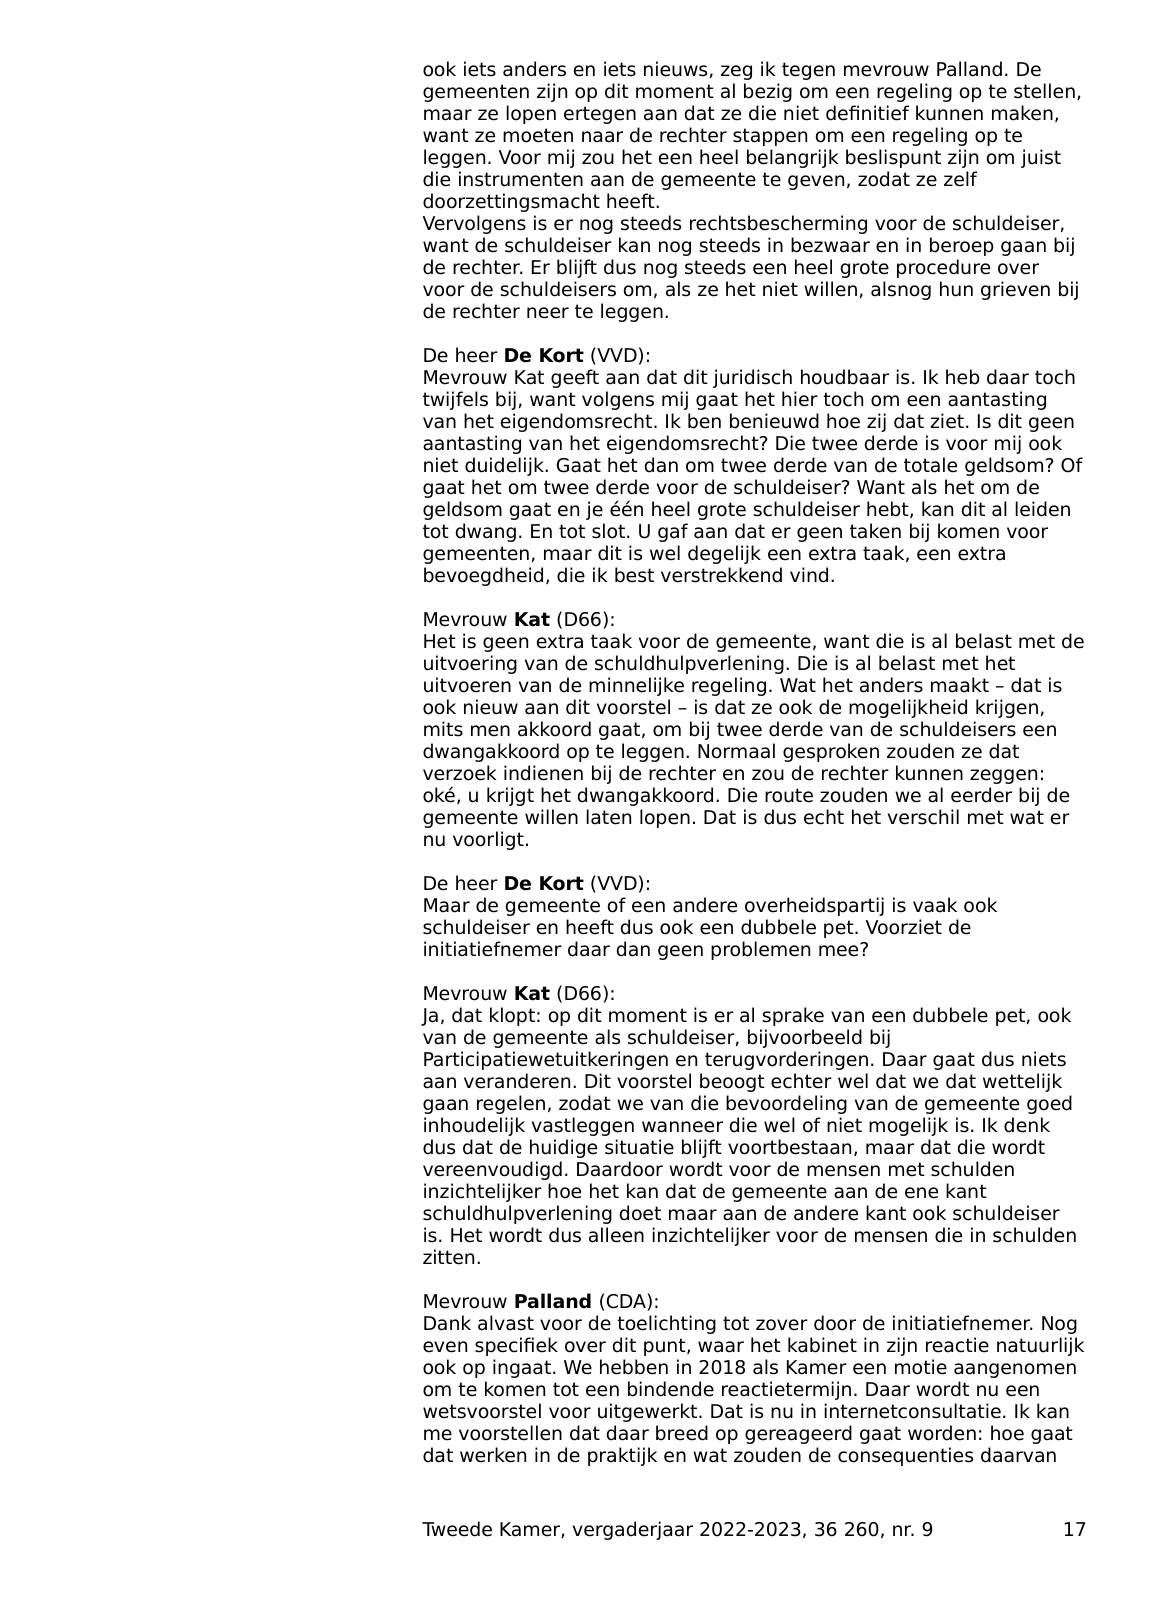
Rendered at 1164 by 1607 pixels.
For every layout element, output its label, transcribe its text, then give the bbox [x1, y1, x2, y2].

text Mevrouw Kat geeft aan dat dit juridisch houdbaar is. Ik heb daar toch twijfels bij, want volgens mij gaat het hier toch om een aantasting van het eigendomsrecht. Ik ben benieuwd hoe zij dat ziet. Is dit geen aantasting van het eigendomsrecht? Die twee derde is voor mij ook niet duidelijk. Gaat het dan om twee derde van de totale geldsom? Of gaat het om twee derde voor de schuldeiser? Want als het om de geldsom gaat en je één heel grote schuldeiser hebt, kan dit al leiden tot dwang. En tot slot. U gaf aan dat er geen taken bij komen voor gemeenten, maar dit is wel degelijk een extra taak, een extra bevoegdheid, die ik best verstrekkend vind. [422, 367, 1087, 587]
text Het is geen extra taak voor de gemeente, want die is al belast met de uitvoering van de schuldhulpverlening. Die is al belast met het uitvoeren van de minnelijke regeling. Wat het anders maakt – dat is ook nieuw aan dit voorstel – is dat ze ook de mogelijkheid krijgen, mits men akkoord gaat, om bij twee derde van de schuldeisers een dwangakkoord op te leggen. Normaal gesproken zouden ze dat verzoek indienen bij de rechter en zou de rechter kunnen zeggen: oké, u krijgt het dwangakkoord. Die route zouden we al eerder bij de gemeente willen laten lopen. Dat is dus echt het verschil met wat er nu voorligt. [422, 631, 1087, 851]
text De heer De Kort (VVD): [422, 873, 1087, 895]
text Vervolgens is er nog steeds rechtsbescherming voor de schuldeiser, want de schuldeiser kan nog steeds in bezwaar en in beroep gaan bij de rechter. Er blijft dus nog steeds een heel grote procedure over voor de schuldeisers om, als ze het niet willen, alsnog hun grieven bij de rechter neer te leggen. [422, 213, 1087, 323]
text Mevrouw Kat (D66): [422, 983, 1087, 1005]
text Maar de gemeente of een andere overheidspartij is vaak ook schuldeiser en heeft dus ook een dubbele pet. Voorziet de initiatiefnemer daar dan geen problemen mee? [422, 895, 1087, 961]
text Dank alvast voor de toelichting tot zover door de initiatiefnemer. Nog even specifiek over dit punt, waar het kabinet in zijn reactie natuurlijk ook op ingaat. We hebben in 2018 als Kamer een motie aangenomen om te komen tot een bindende reactietermijn. Daar wordt nu een wetsvoorstel voor uitgewerkt. Dat is nu in internetconsultatie. Ik kan me voorstellen dat daar breed op gereageerd gaat worden: hoe gaat dat werken in de praktijk en wat zouden de consequenties daarvan [422, 1313, 1087, 1467]
text Mevrouw Palland (CDA): [422, 1291, 1087, 1313]
text Ja, dat klopt: op dit moment is er al sprake van een dubbele pet, ook van de gemeente als schuldeiser, bijvoorbeeld bij Participatiewetuitkeringen en terugvorderingen. Daar gaat dus niets aan veranderen. Dit voorstel beoogt echter wel dat we dat wettelijk gaan regelen, zodat we van die bevoordeling van de gemeente goed inhoudelijk vastleggen wanneer die wel of niet mogelijk is. Ik denk dus dat de huidige situatie blijft voortbestaan, maar dat die wordt vereenvoudigd. Daardoor wordt voor de mensen met schulden inzichtelijker hoe het kan dat de gemeente aan de ene kant schuldhulpverlening doet maar aan de andere kant ook schuldeiser is. Het wordt dus alleen inzichtelijker voor de mensen die in schulden zitten. [422, 1005, 1087, 1269]
text ook iets anders en iets nieuws, zeg ik tegen mevrouw Palland. De gemeenten zijn op dit moment al bezig om een regeling op te stellen, maar ze lopen ertegen aan dat ze die niet definitief kunnen maken, want ze moeten naar de rechter stappen om een regeling op te leggen. Voor mij zou het een heel belangrijk beslispunt zijn om juist die instrumenten aan de gemeente te geven, zodat ze zelf doorzettingsmacht heeft. [422, 59, 1087, 213]
text Mevrouw Kat (D66): [422, 609, 1087, 631]
text De heer De Kort (VVD): [422, 345, 1087, 367]
